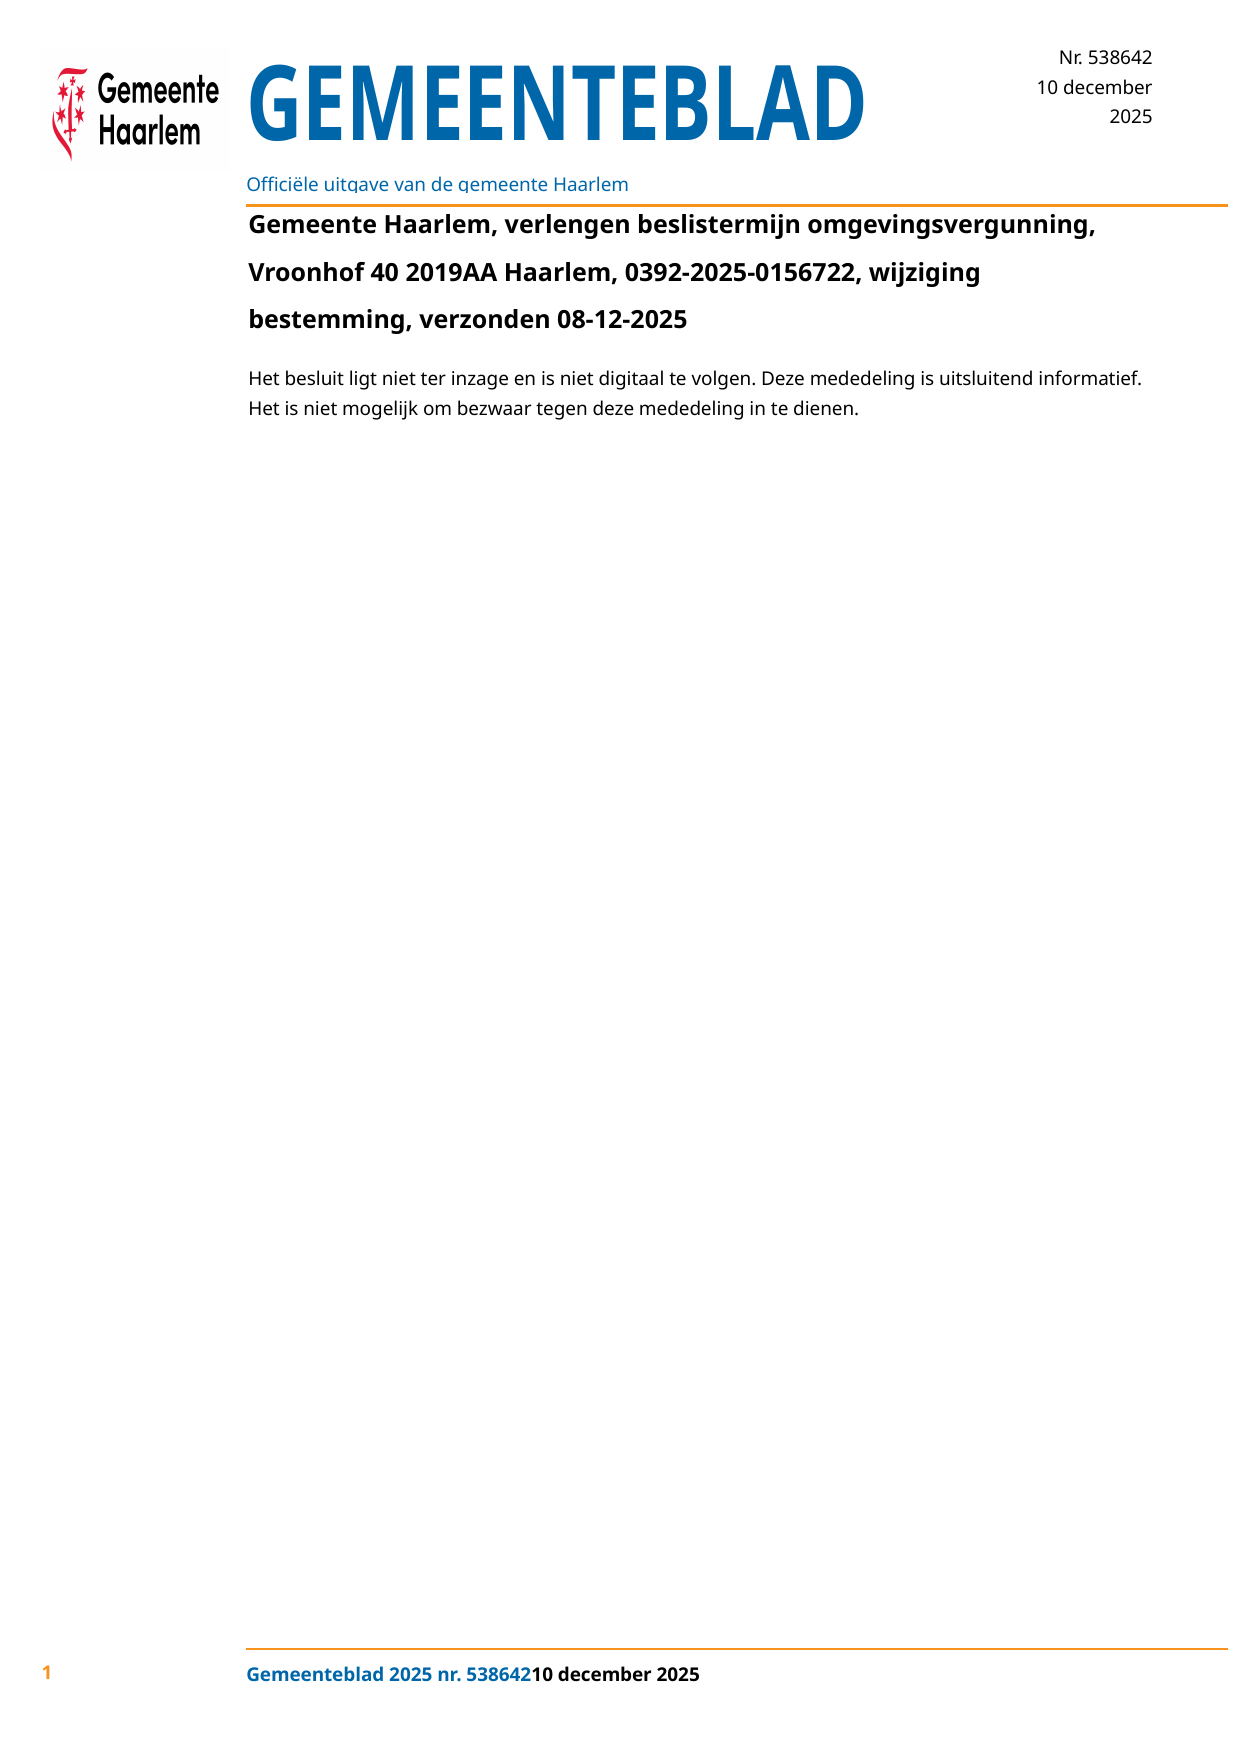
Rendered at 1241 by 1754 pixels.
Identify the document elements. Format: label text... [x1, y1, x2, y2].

text Gemeente Haarlem, verlengen beslistermijn omgevingsvergunning, Vroonhof 40 2019AA Haarlem, 0392-2025-0156722, wijziging bestemming, verzonden 08-12-2025 [248, 207, 1152, 336]
text Het besluit ligt niet ter inzage en is niet digitaal te volgen. Deze mededeling is uitsluitend informatief. Het is niet mogelijk om bezwaar tegen deze mededeling in te dienen. [248, 366, 1152, 421]
picture [41, 47, 231, 172]
